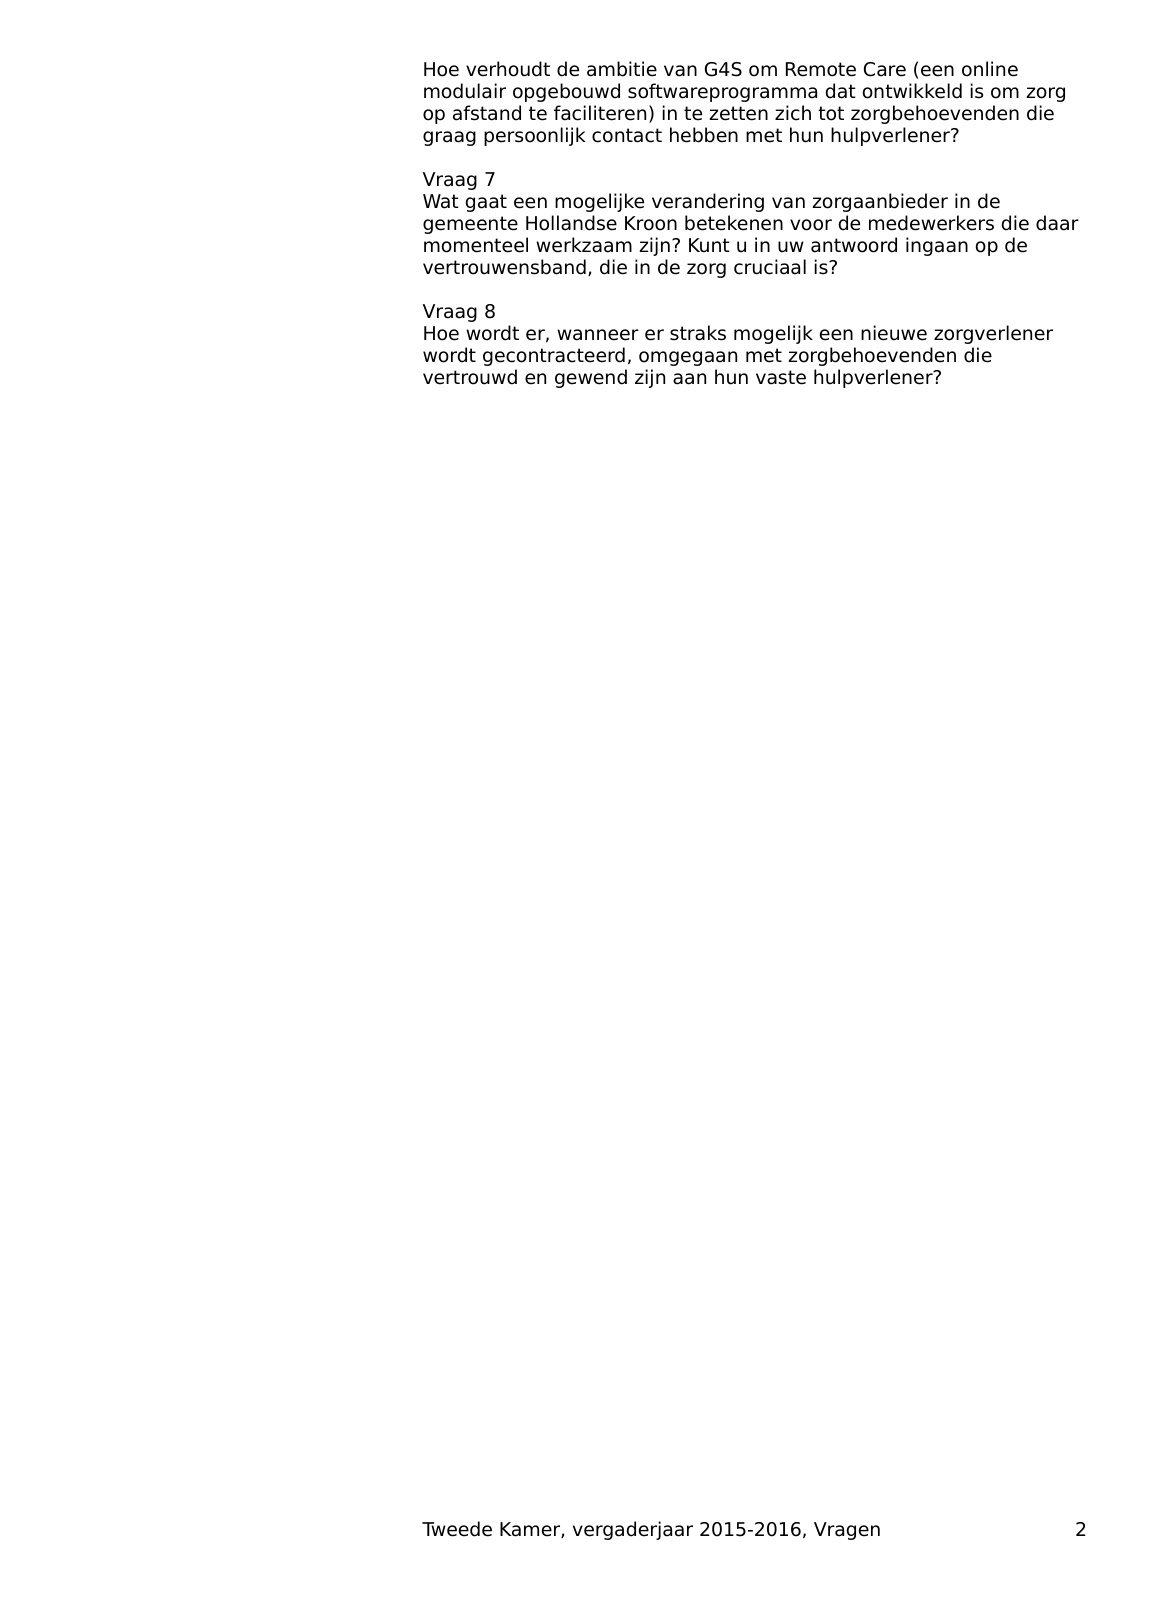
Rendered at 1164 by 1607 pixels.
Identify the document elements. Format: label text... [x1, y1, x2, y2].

text Vraag 8 [422, 301, 1087, 323]
text Vraag 7 [422, 169, 1087, 191]
text Hoe wordt er, wanneer er straks mogelijk een nieuwe zorgverlener wordt gecontracteerd, omgegaan met zorgbehoevenden die vertrouwd en gewend zijn aan hun vaste hulpverlener? [422, 323, 1087, 389]
text Wat gaat een mogelijke verandering van zorgaanbieder in de gemeente Hollandse Kroon betekenen voor de medewerkers die daar momenteel werkzaam zijn? Kunt u in uw antwoord ingaan op de vertrouwensband, die in de zorg cruciaal is? [422, 191, 1087, 279]
text Hoe verhoudt de ambitie van G4S om Remote Care (een online modulair opgebouwd softwareprogramma dat ontwikkeld is om zorg op afstand te faciliteren) in te zetten zich tot zorgbehoevenden die graag persoonlijk contact hebben met hun hulpverlener? [422, 59, 1087, 147]
